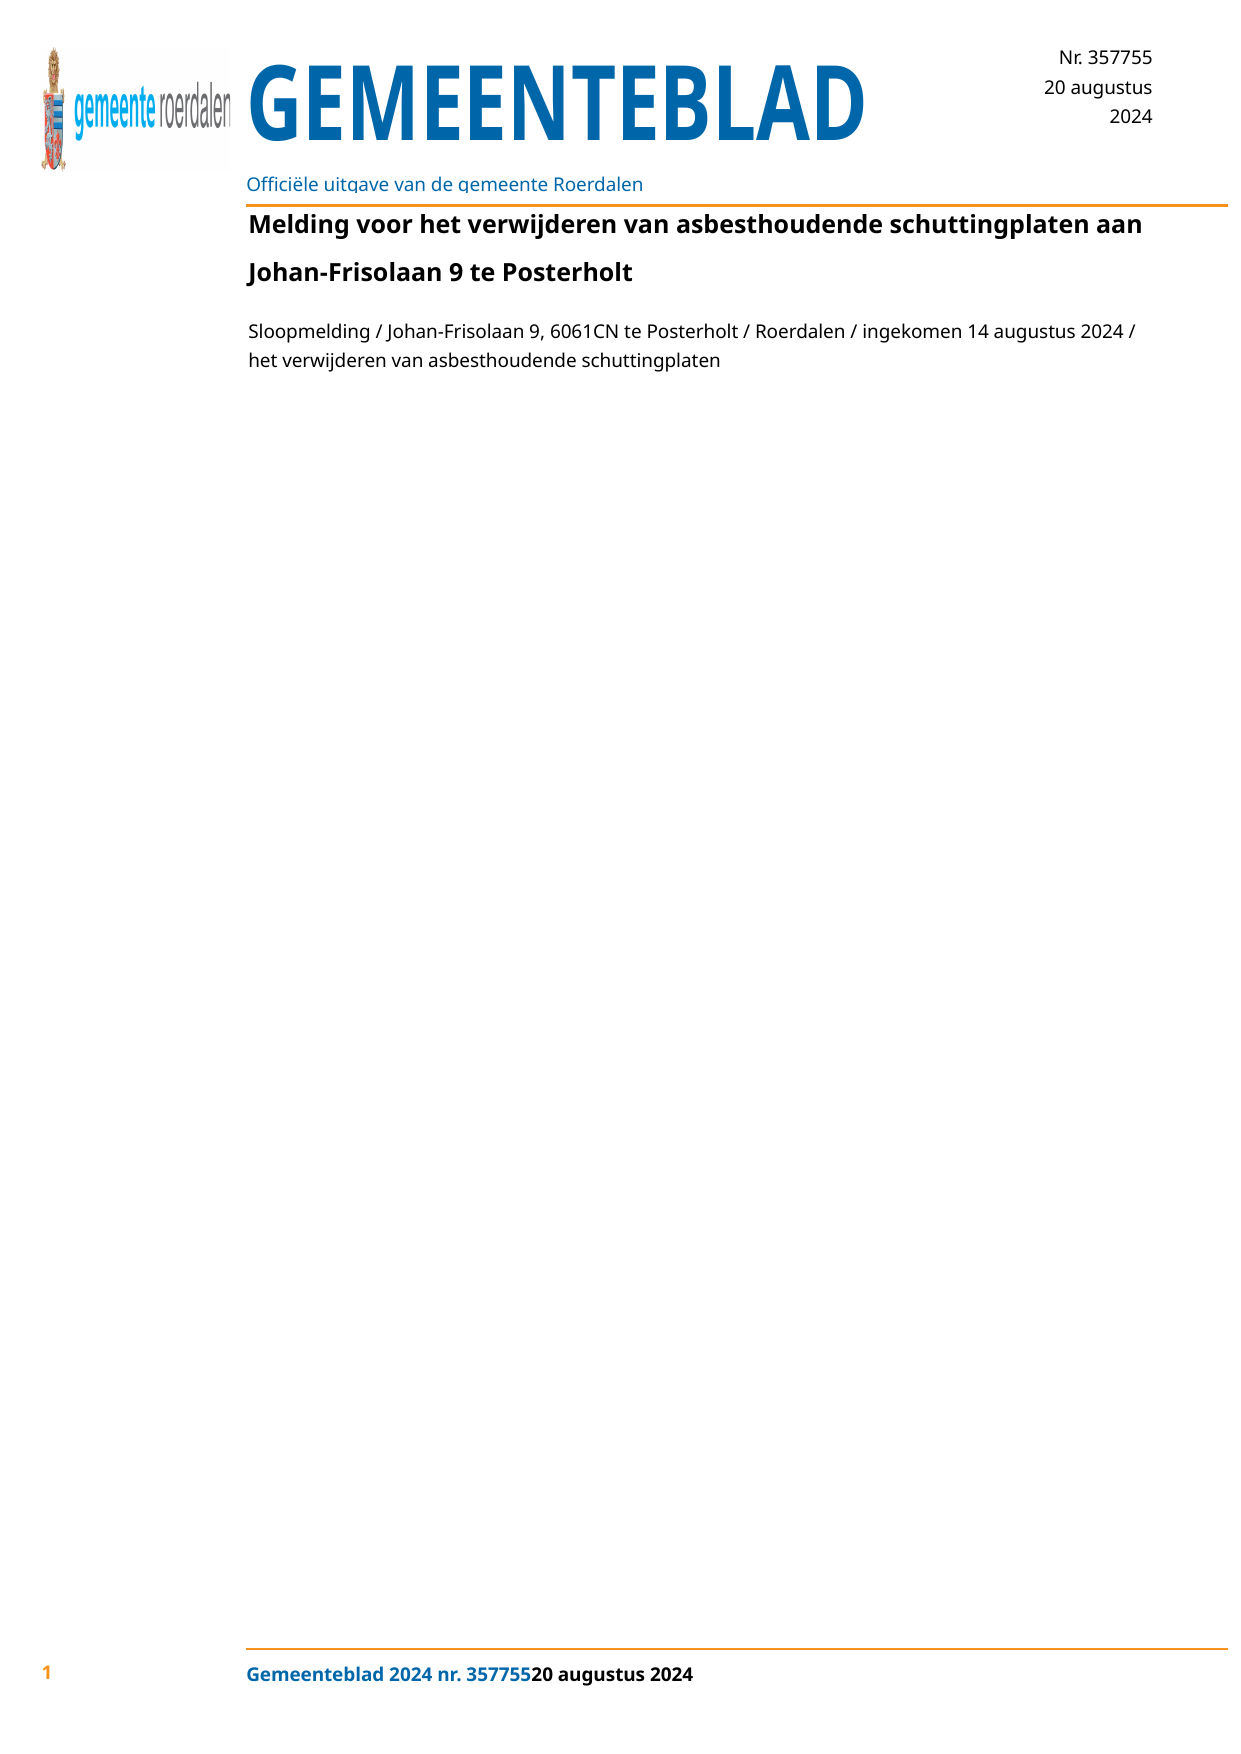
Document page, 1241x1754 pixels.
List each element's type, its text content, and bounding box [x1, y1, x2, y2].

text Melding voor het verwijderen van asbesthoudende schuttingplaten aan Johan-Frisolaan 9 te Posterholt [248, 207, 1152, 288]
picture [41, 47, 231, 172]
text Sloopmelding / Johan-Frisolaan 9, 6061CN te Posterholt / Roerdalen / ingekomen 14 augustus 2024 / het verwijderen van asbesthoudende schuttingplaten [248, 318, 1152, 373]
